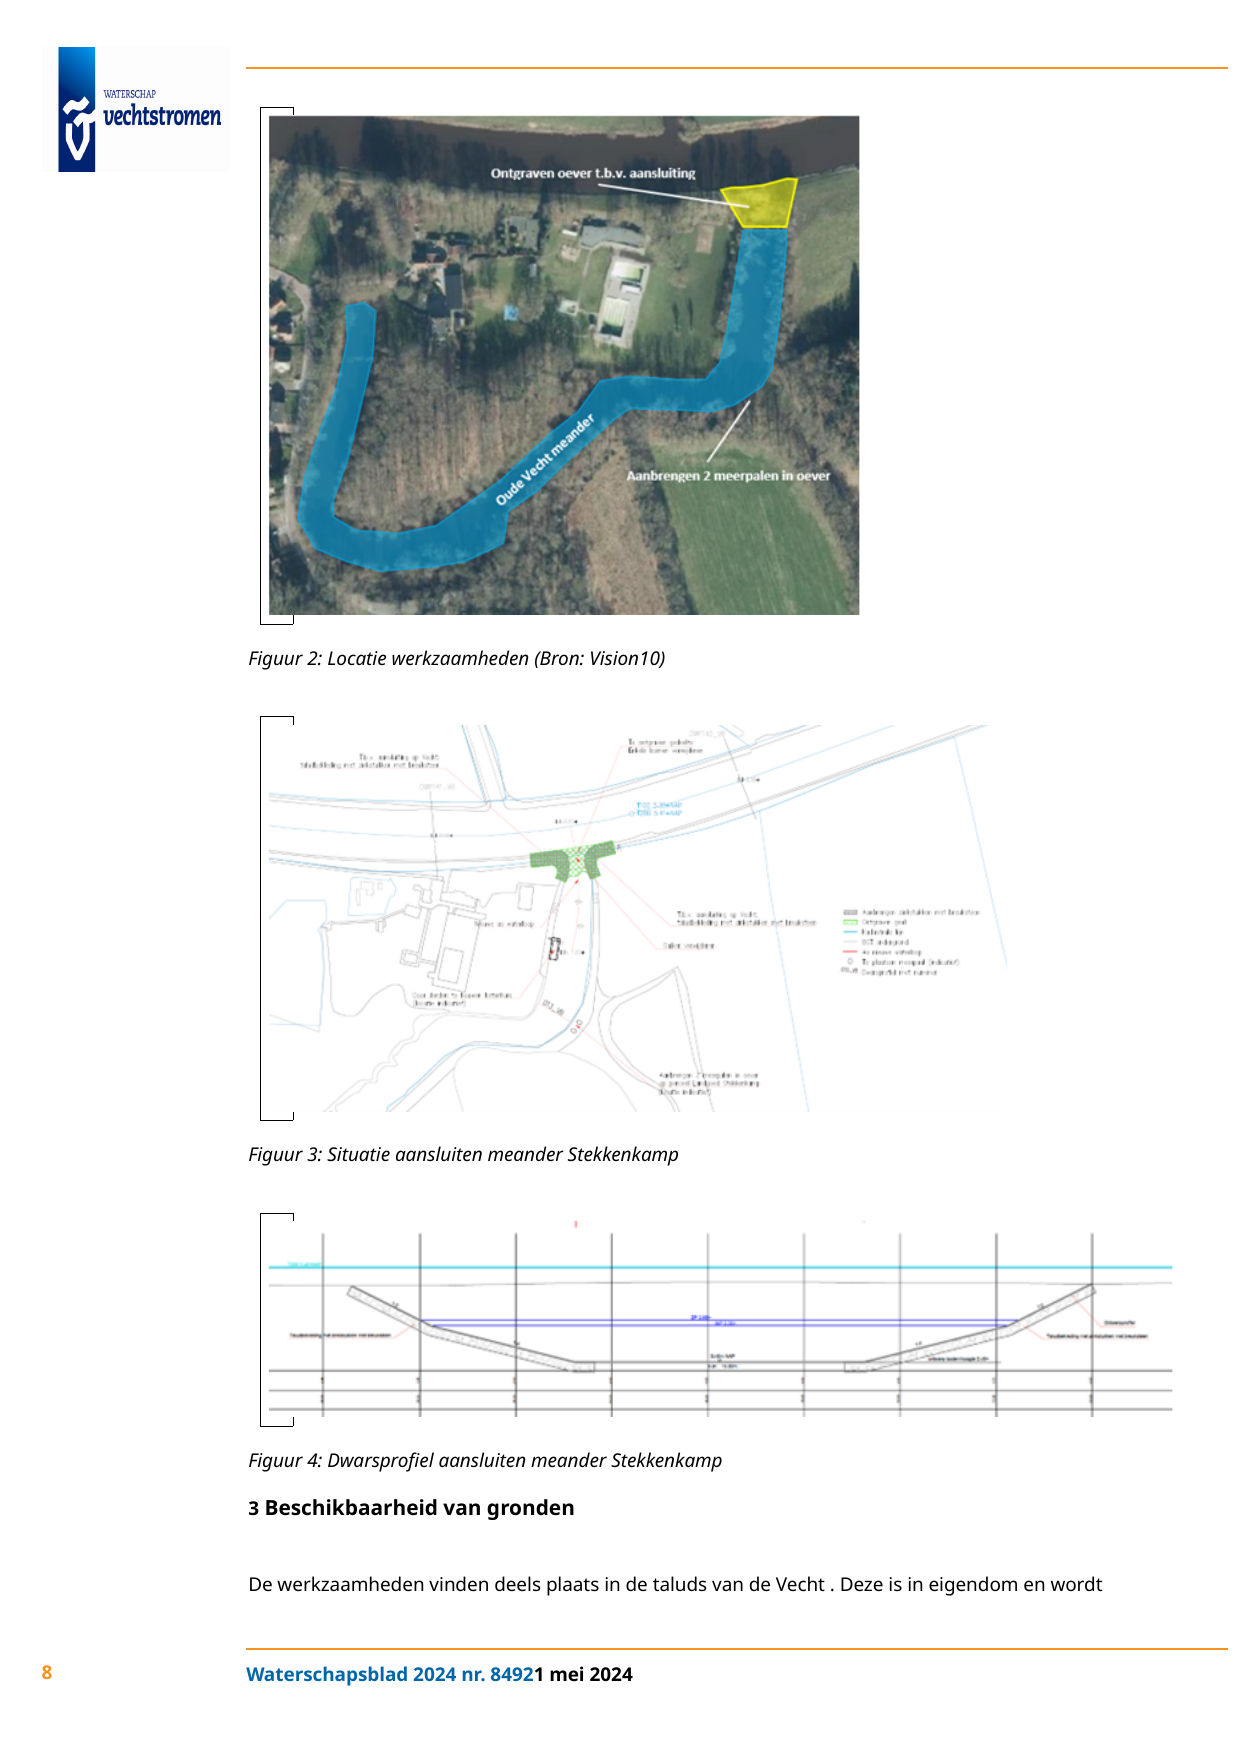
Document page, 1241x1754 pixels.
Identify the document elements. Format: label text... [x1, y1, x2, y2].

picture [41, 47, 231, 172]
picture [268, 725, 1008, 1112]
picture [268, 1221, 1173, 1417]
picture [268, 115, 860, 615]
text Figuur 3: Situatie aansluiten meander Stekkenkamp [248, 1142, 1152, 1167]
text 3 Beschikbaarheid van gronden [248, 1493, 1152, 1521]
text Figuur 2: Locatie werkzaamheden (Bron: Vision10) [248, 645, 1152, 671]
text Figuur 4: Dwarsprofiel aansluiten meander Stekkenkamp [248, 1447, 1152, 1473]
text De werkzaamheden vinden deels plaats in de taluds van de Vecht . Deze is in eigendom en wordt [248, 1571, 1152, 1596]
